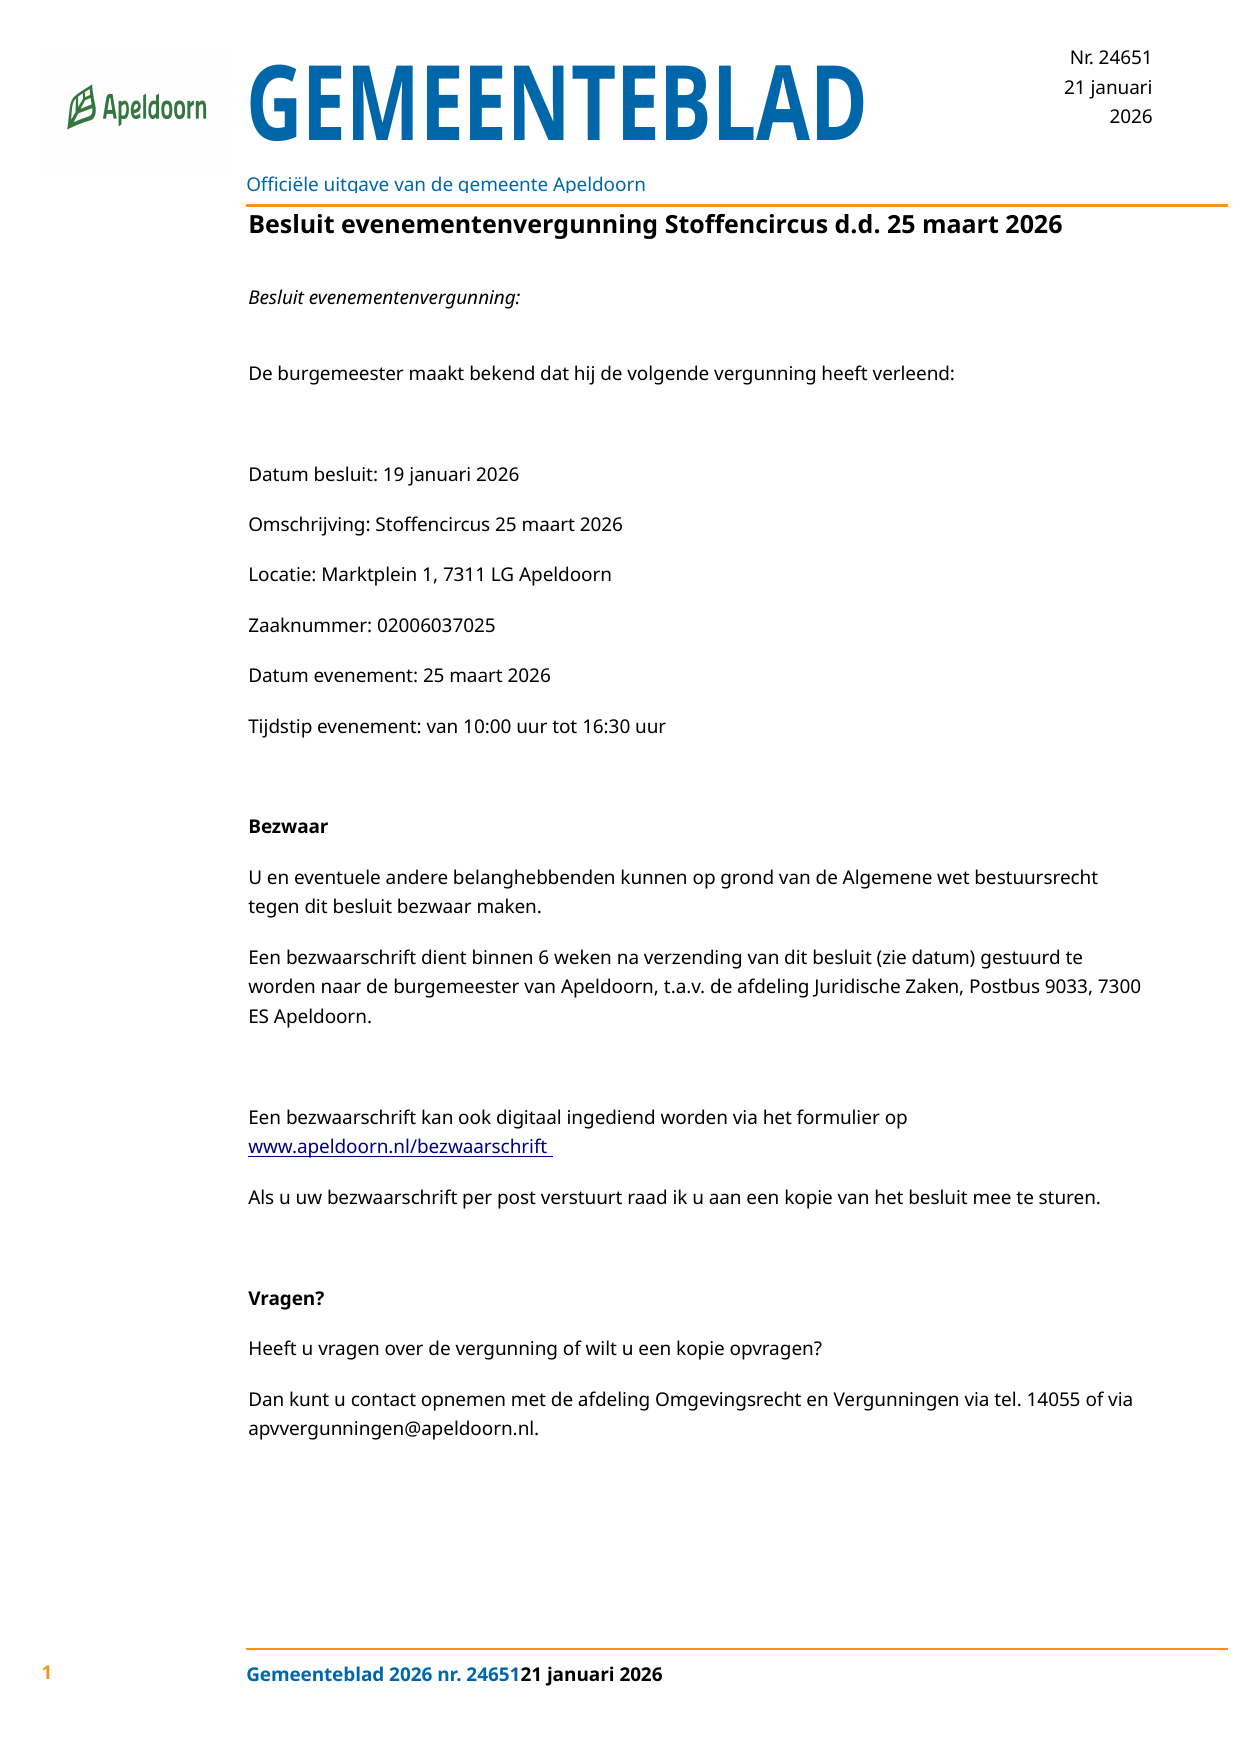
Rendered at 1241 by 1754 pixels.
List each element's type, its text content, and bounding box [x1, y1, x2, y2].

text Besluit evenementenvergunning: [248, 284, 1152, 309]
text Besluit evenementenvergunning Stoffencircus d.d. 25 maart 2026 [248, 207, 1152, 241]
text Dan kunt u contact opnemen met de afdeling Omgevingsrecht en Vergunningen via tel. 14055 of via apvvergunningen@apeldoorn.nl. [248, 1386, 1152, 1441]
text Een bezwaarschrift kan ook digitaal ingediend worden via het formulier op www.apeldoorn.nl/bezwaarschrift [248, 1104, 1152, 1159]
text De burgemeester maakt bekend dat hij de volgende vergunning heeft verleend: [248, 360, 1152, 386]
text Tijdstip evenement: van 10:00 uur tot 16:30 uur [248, 713, 1152, 739]
text Bezwaar [248, 814, 1152, 839]
text Omschrijving: Stoffencircus 25 maart 2026 [248, 511, 1152, 537]
text Locatie: Marktplein 1, 7311 LG Apeldoorn [248, 562, 1152, 587]
text Een bezwaarschrift dient binnen 6 weken na verzending van dit besluit (zie datum) gestuurd te worden naar de burgemeester van Apeldoorn, t.a.v. de afdeling Juridische Zaken, Postbus 9033, 7300 ES Apeldoorn. [248, 944, 1152, 1029]
text Heeft u vragen over de vergunning of wilt u een kopie opvragen? [248, 1335, 1152, 1361]
text U en eventuele andere belanghebbenden kunnen op grond van de Algemene wet bestuursrecht tegen dit besluit bezwaar maken. [248, 864, 1152, 919]
picture [41, 47, 231, 172]
text Als u uw bezwaarschrift per post verstuurt raad ik u aan een kopie van het besluit mee te sturen. [248, 1184, 1152, 1210]
text Vragen? [248, 1285, 1152, 1311]
text Zaaknummer: 02006037025 [248, 612, 1152, 638]
text Datum evenement: 25 maart 2026 [248, 662, 1152, 688]
text Datum besluit: 19 januari 2026 [248, 461, 1152, 487]
